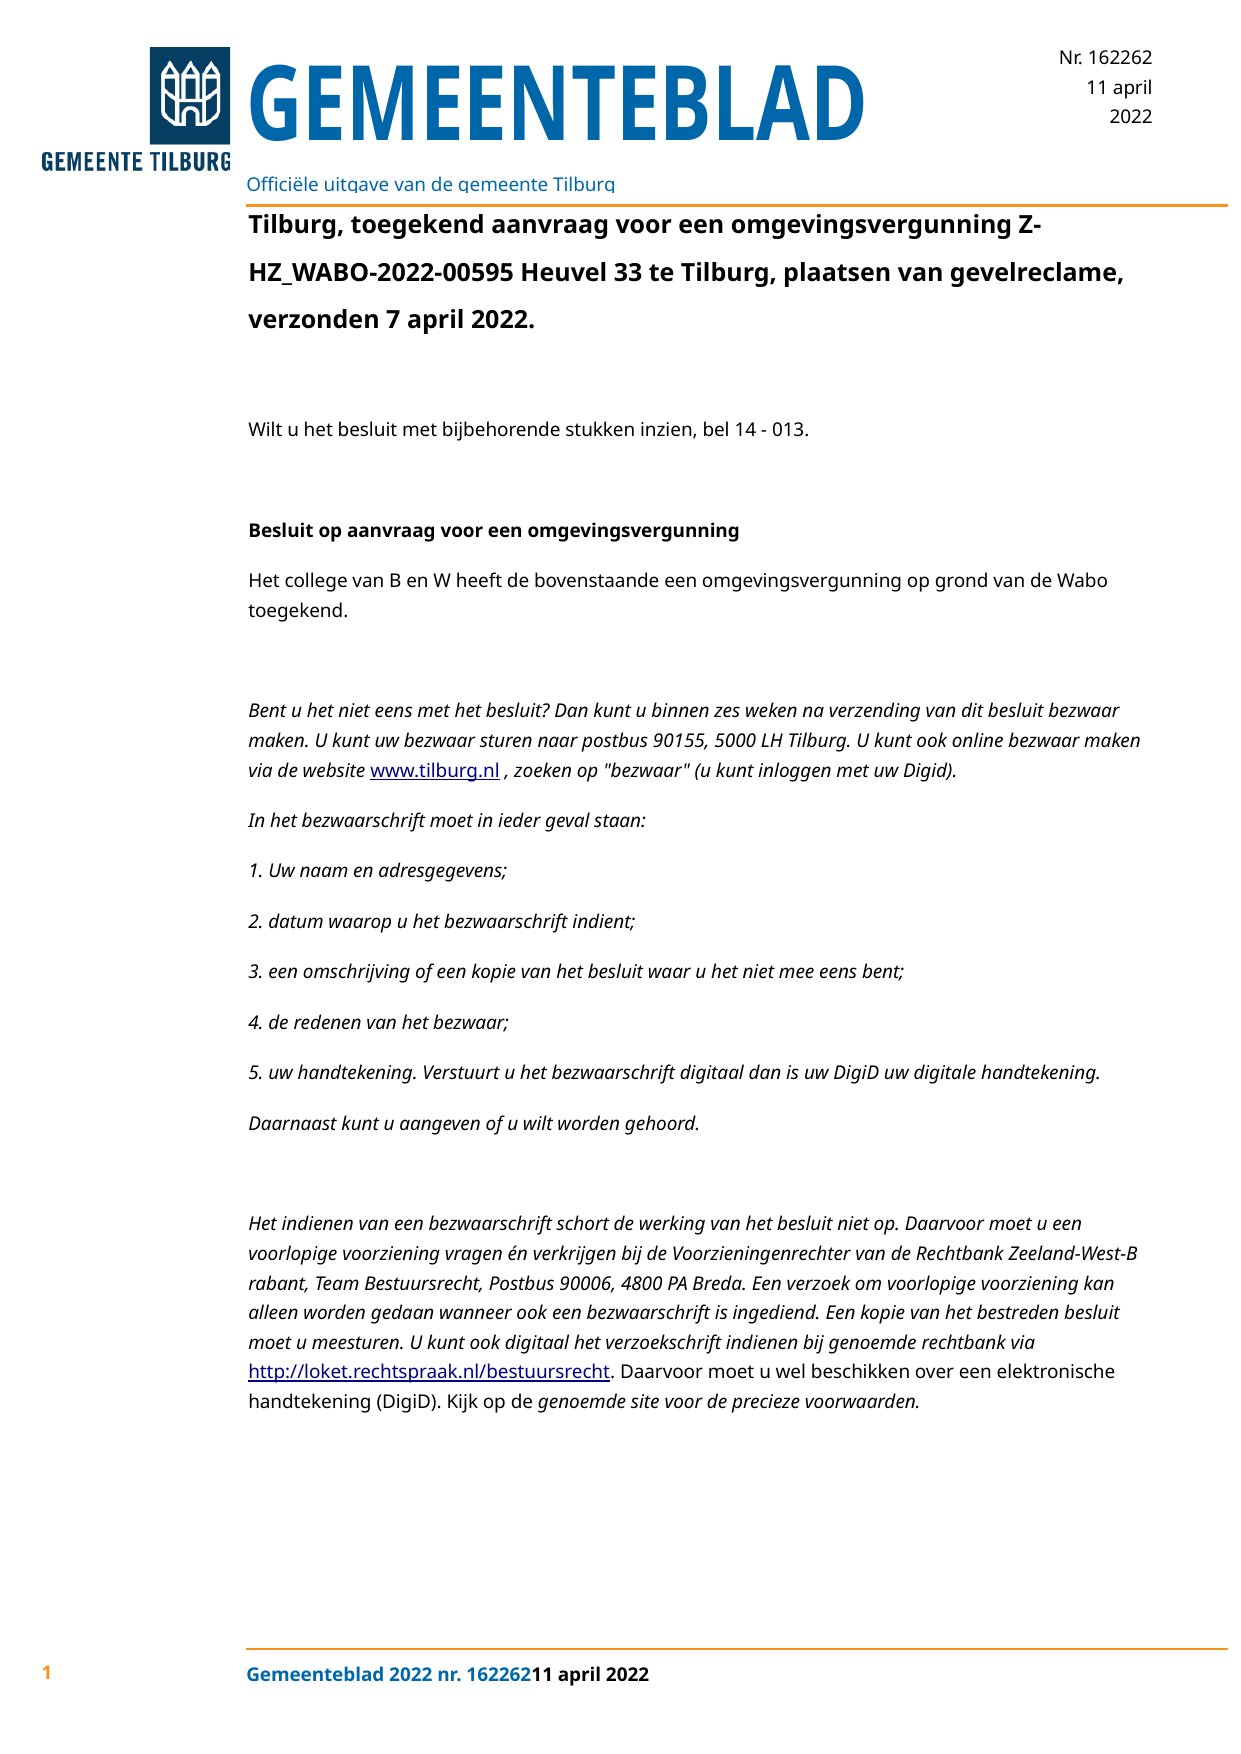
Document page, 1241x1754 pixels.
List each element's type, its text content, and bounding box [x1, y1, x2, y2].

text Bent u het niet eens met het besluit? Dan kunt u binnen zes weken na verzending van dit besluit bezwaar maken. U kunt uw bezwaar sturen naar postbus 90155, 5000 LH Tilburg. U kunt ook online bezwaar maken via de website www.tilburg.nl , zoeken op "bezwaar" (u kunt inloggen met uw Digid). [248, 698, 1152, 782]
text Besluit op aanvraag voor een omgevingsvergunning [248, 517, 1152, 542]
text In het bezwaarschrift moet in ieder geval staan: [248, 807, 1152, 833]
text 2. datum waarop u het bezwaarschrift indient; [248, 908, 1152, 934]
text Het college van B en W heeft de bovenstaande een omgevingsvergunning op grond van de Wabo toegekend. [248, 567, 1152, 622]
text Wilt u het besluit met bijbehorende stukken inzien, bel 14 - 013. [248, 416, 1152, 442]
text Het indienen van een bezwaarschrift schort de werking van het besluit niet op. Daarvoor moet u een voorlopige voorziening vragen én verkrijgen bij de Voorzieningenrechter van de Rechtbank Zeeland-West-B rabant, Team Bestuursrecht, Postbus 90006, 4800 PA Breda. Een verzoek om voorlopige voorziening kan alleen worden gedaan wanneer ook een bezwaarschrift is ingediend. Een kopie van het bestreden besluit moet u meesturen. U kunt ook digitaal het verzoekschrift indienen bij genoemde rechtbank via http://loket.rechtspraak.nl/bestuursrecht. Daarvoor moet u wel beschikken over een elektronische handtekening (DigiD). Kijk op de genoemde site voor de precieze voorwaarden. [248, 1211, 1152, 1414]
text 5. uw handtekening. Verstuurt u het bezwaarschrift digitaal dan is uw DigiD uw digitale handtekening. [248, 1059, 1152, 1085]
text Tilburg, toegekend aanvraag voor een omgevingsvergunning Z-HZ_WABO-2022-00595 Heuvel 33 te Tilburg, plaatsen van gevelreclame, verzonden 7 april 2022. [248, 207, 1152, 336]
text 4. de redenen van het bezwaar; [248, 1009, 1152, 1034]
text 1. Uw naam en adresgegevens; [248, 858, 1152, 883]
text Daarnaast kunt u aangeven of u wilt worden gehoord. [248, 1110, 1152, 1135]
text 3. een omschrijving of een kopie van het besluit waar u het niet mee eens bent; [248, 958, 1152, 984]
picture [41, 47, 231, 172]
